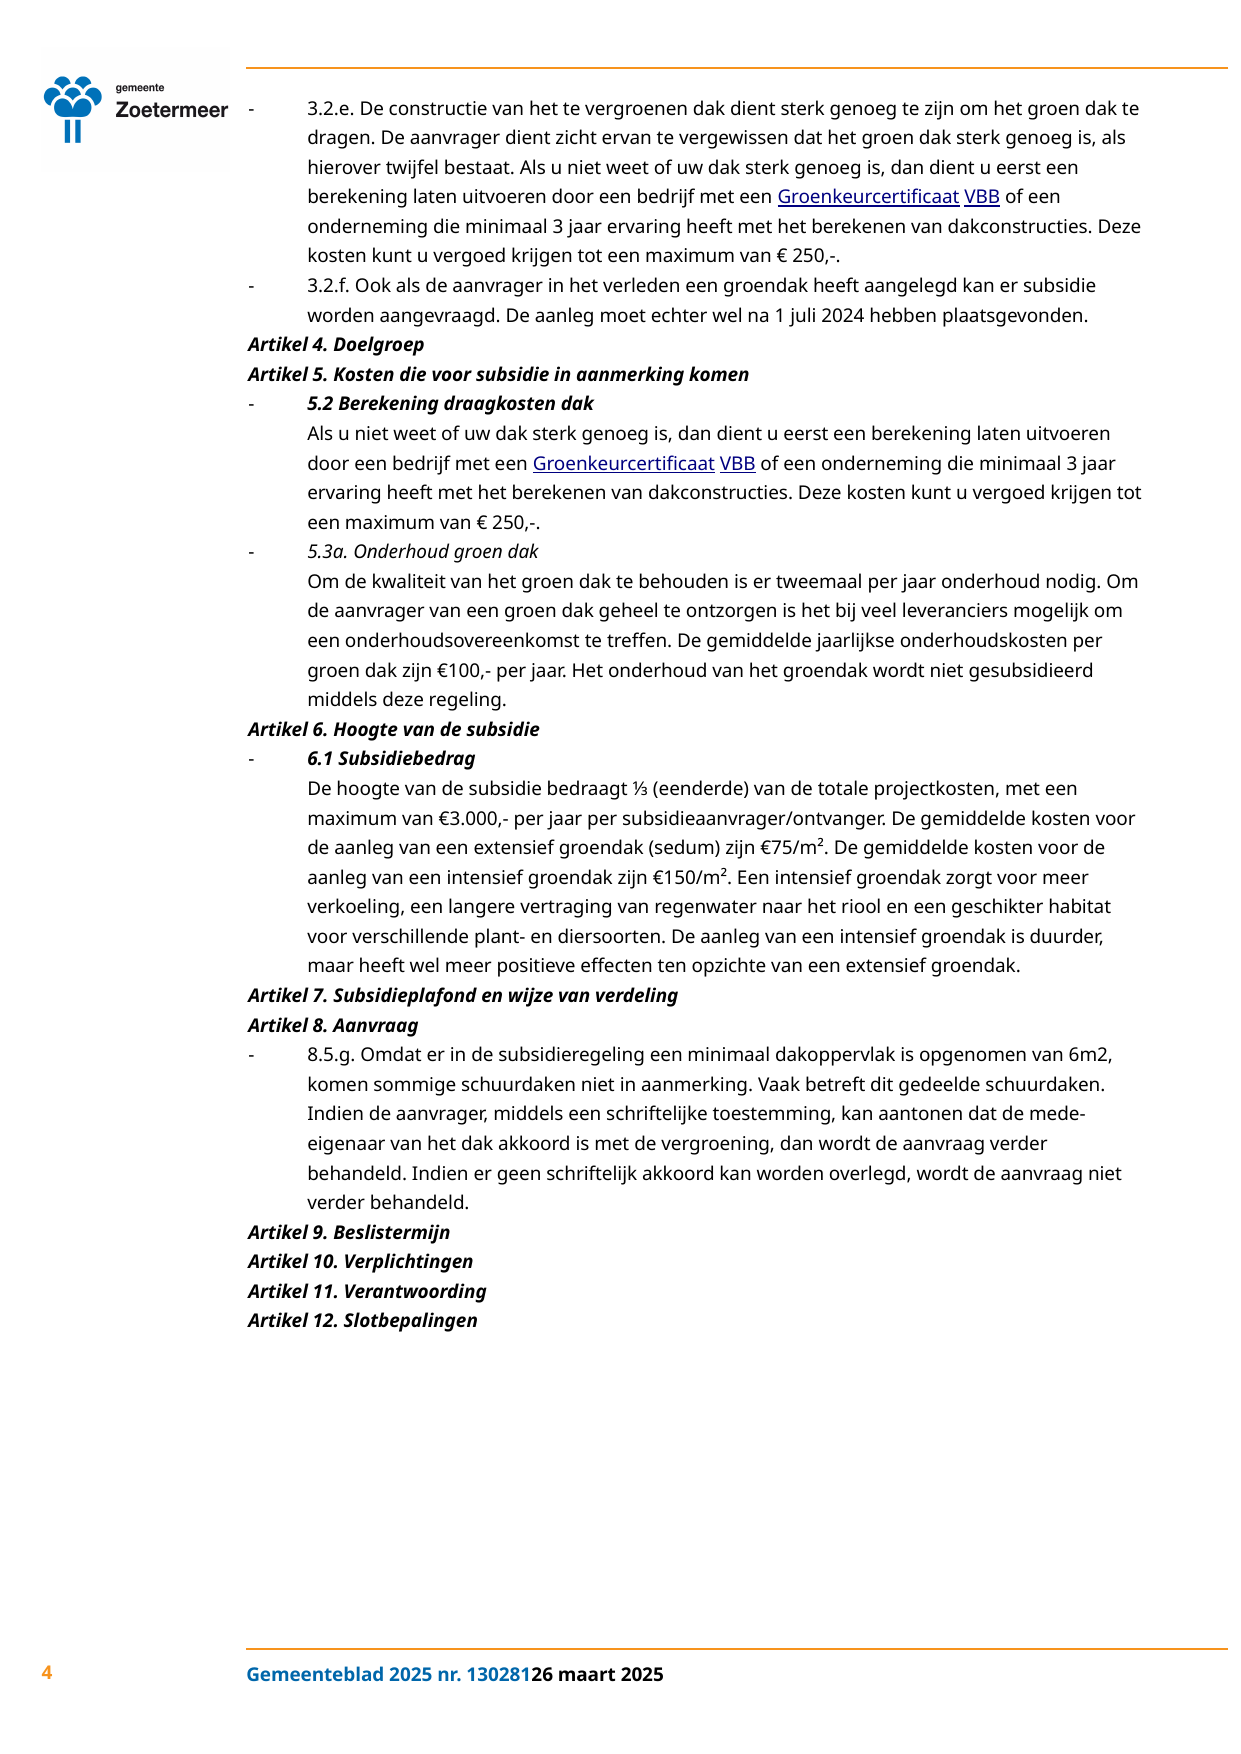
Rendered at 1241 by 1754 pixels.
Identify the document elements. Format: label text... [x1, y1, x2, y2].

list 3.2.e. De constructie van het te vergroenen dak dient sterk genoeg te zijn om het groen dak te dragen. De aanvrager dient zicht ervan te vergewissen dat het groen dak sterk genoeg is, als hierover twijfel bestaat. Als u niet weet of uw dak sterk genoeg is, dan dient u eerst een berekening laten uitvoeren door een bedrijf met een Groenkeurcertificaat VBB of een onderneming die minimaal 3 jaar ervaring heeft met het berekenen van dakconstructies. Deze kosten kunt u vergoed krijgen tot een maximum van € 250,-. [248, 95, 1152, 268]
text Artikel 5. Kosten die voor subsidie in aanmerking komen [248, 361, 1152, 387]
list De hoogte van de subsidie bedraagt ⅓ (eenderde) van de totale projectkosten, met een maximum van €3.000,- per jaar per subsidieaanvrager/ontvanger. De gemiddelde kosten voor de aanleg van een extensief groendak (sedum) zijn €75/m². De gemiddelde kosten voor de aanleg van een intensief groendak zijn €150/m². Een intensief groendak zorgt voor meer verkoeling, een langere vertraging van regenwater naar het riool en een geschikter habitat voor verschillende plant- en diersoorten. De aanleg van een intensief groendak is duurder, maar heeft wel meer positieve effecten ten opzichte van een extensief groendak. [248, 775, 1152, 978]
text Artikel 6. Hoogte van de subsidie [248, 716, 1152, 742]
list 6.1 Subsidiebedrag [248, 746, 1152, 771]
list 3.2.f. Ook als de aanvrager in het verleden een groendak heeft aangelegd kan er subsidie worden aangevraagd. De aanleg moet echter wel na 1 juli 2024 hebben plaatsgevonden. [248, 272, 1152, 328]
list 5.3a. Onderhoud groen dak [248, 538, 1152, 564]
text Artikel 7. Subsidieplafond en wijze van verdeling [248, 982, 1152, 1008]
text Artikel 12. Slotbepalingen [248, 1308, 1152, 1333]
list Als u niet weet of uw dak sterk genoeg is, dan dient u eerst een berekening laten uitvoeren door een bedrijf met een Groenkeurcertificaat VBB of een onderneming die minimaal 3 jaar ervaring heeft met het berekenen van dakconstructies. Deze kosten kunt u vergoed krijgen tot een maximum van € 250,-. [248, 420, 1152, 535]
text Artikel 8. Aanvraag [248, 1012, 1152, 1038]
text Artikel 11. Verantwoording [248, 1278, 1152, 1304]
text Artikel 10. Verplichtingen [248, 1248, 1152, 1274]
list 5.2 Berekening draagkosten dak [248, 391, 1152, 416]
text Artikel 9. Beslistermijn [248, 1219, 1152, 1245]
list 8.5.g. Omdat er in de subsidieregeling een minimaal dakoppervlak is opgenomen van 6m2, komen sommige schuurdaken niet in aanmerking. Vaak betreft dit gedeelde schuurdaken. Indien de aanvrager, middels een schriftelijke toestemming, kan aantonen dat de mede-eigenaar van het dak akkoord is met de vergroening, dan wordt de aanvraag verder behandeld. Indien er geen schriftelijk akkoord kan worden overlegd, wordt de aanvraag niet verder behandeld. [248, 1041, 1152, 1215]
picture [41, 47, 231, 172]
text Artikel 4. Doelgroep [248, 331, 1152, 357]
list Om de kwaliteit van het groen dak te behouden is er tweemaal per jaar onderhoud nodig. Om de aanvrager van een groen dak geheel te ontzorgen is het bij veel leveranciers mogelijk om een onderhoudsovereenkomst te treffen. De gemiddelde jaarlijkse onderhoudskosten per groen dak zijn €100,- per jaar. Het onderhoud van het groendak wordt niet gesubsidieerd middels deze regeling. [248, 568, 1152, 712]
